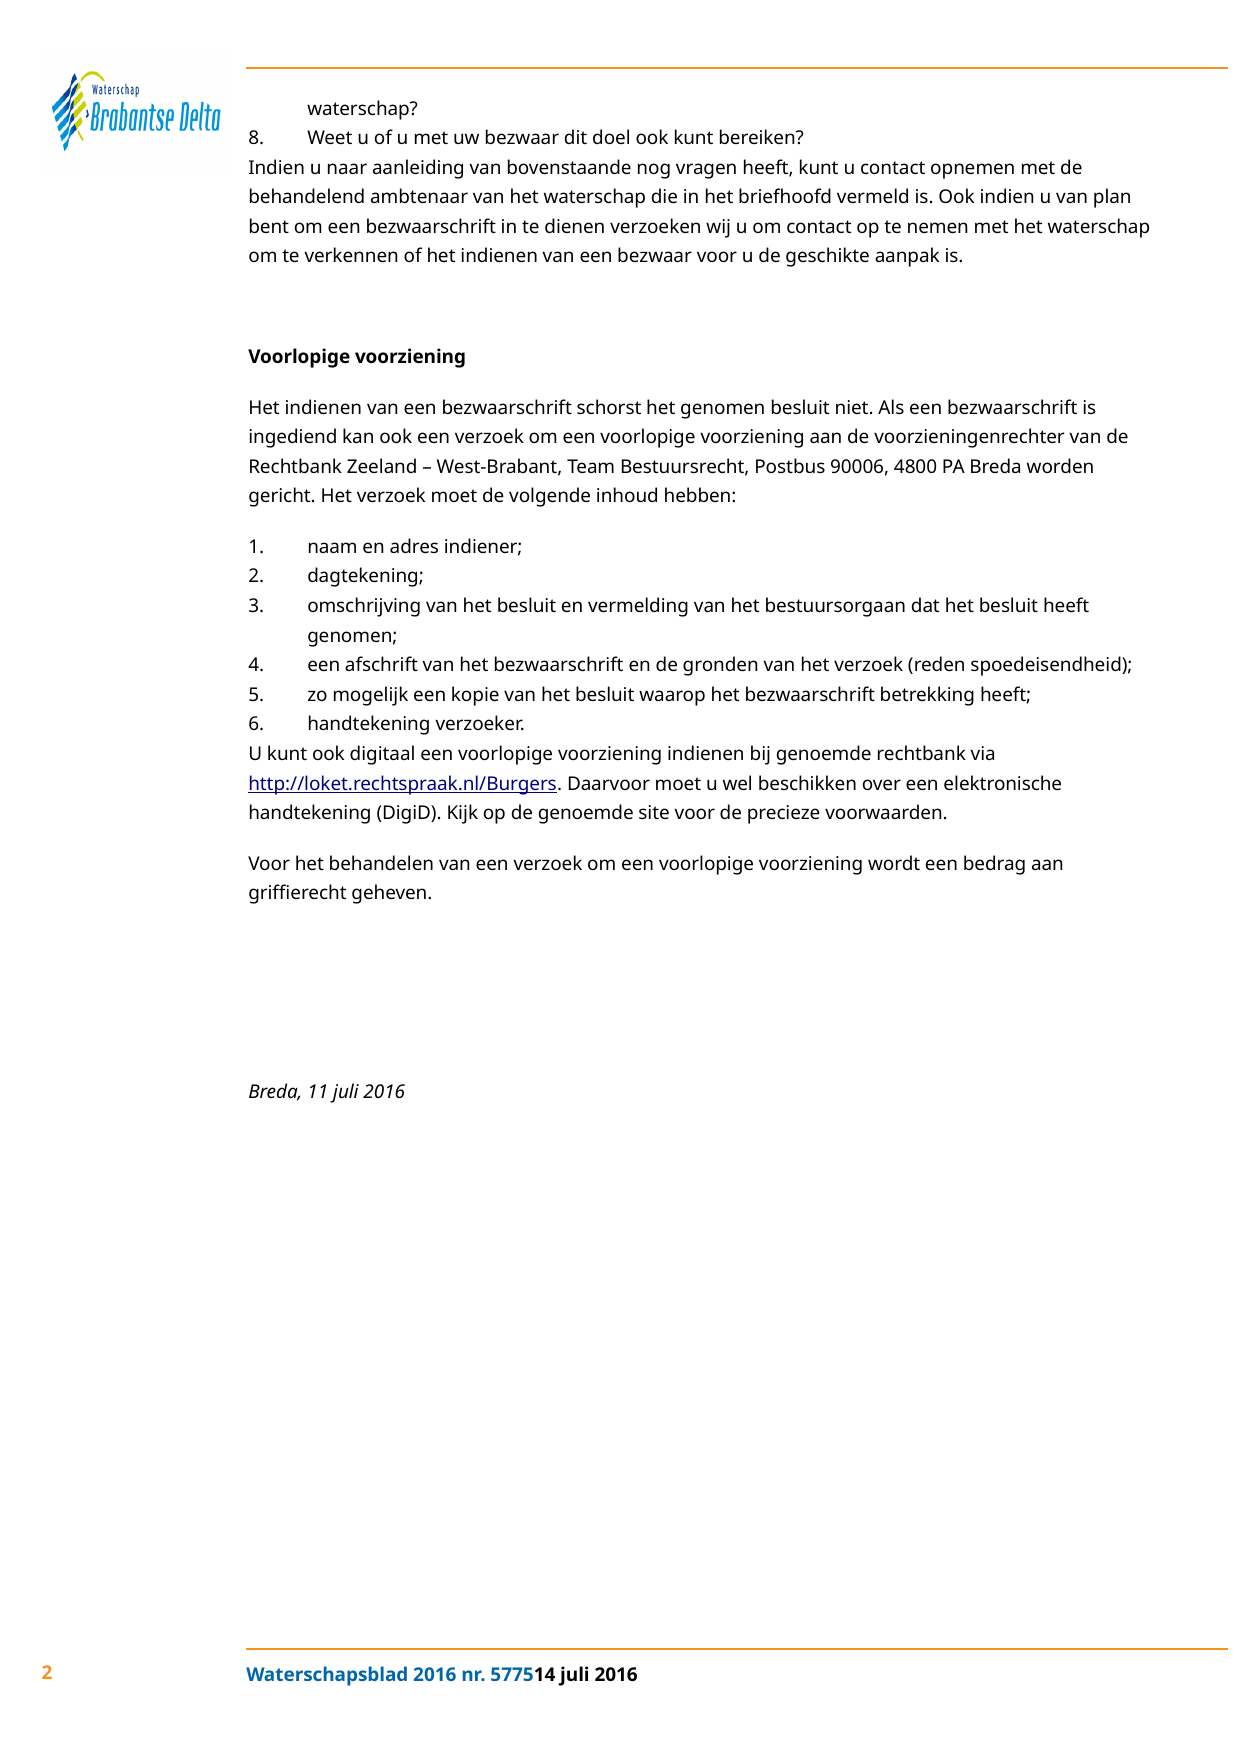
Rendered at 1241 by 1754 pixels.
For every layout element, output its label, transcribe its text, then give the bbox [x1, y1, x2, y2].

list zo mogelijk een kopie van het besluit waarop het bezwaarschrift betrekking heeft; [248, 681, 1152, 707]
list dagtekening; [248, 563, 1152, 588]
text Voor het behandelen van een verzoek om een voorlopige voorziening wordt een bedrag aan griffierecht geheven. [248, 850, 1152, 905]
text Het indienen van een bezwaarschrift schorst het genomen besluit niet. Als een bezwaarschrift is ingediend kan ook een verzoek om een voorlopige voorziening aan de voorzieningenrechter van de Rechtbank Zeeland – West-Brabant, Team Bestuursrecht, Postbus 90006, 4800 PA Breda worden gericht. Het verzoek moet de volgende inhoud hebben: [248, 394, 1152, 508]
text Breda, 11 juli 2016 [248, 1078, 1152, 1104]
text Voorlopige voorziening [248, 343, 1152, 369]
list handtekening verzoeker. [248, 711, 1152, 736]
list waterschap? [248, 95, 1152, 121]
text Indien u naar aanleiding van bovenstaande nog vragen heeft, kunt u contact opnemen met de behandelend ambtenaar van het waterschap die in het briefhoofd vermeld is. Ook indien u van plan bent om een bezwaarschrift in te dienen verzoeken wij u om contact op te nemen met het waterschap om te verkennen of het indienen van een bezwaar voor u de geschikte aanpak is. [248, 154, 1152, 268]
list een afschrift van het bezwaarschrift en de gronden van het verzoek (reden spoedeisendheid); [248, 651, 1152, 677]
list naam en adres indiener; [248, 533, 1152, 559]
text U kunt ook digitaal een voorlopige voorziening indienen bij genoemde rechtbank via http://loket.rechtspraak.nl/Burgers. Daarvoor moet u wel beschikken over een elektronische handtekening (DigiD). Kijk op de genoemde site voor de precieze voorwaarden. [248, 740, 1152, 825]
picture [41, 47, 231, 172]
list omschrijving van het besluit en vermelding van het bestuursorgaan dat het besluit heeft genomen; [248, 592, 1152, 648]
list Weet u of u met uw bezwaar dit doel ook kunt bereiken? [248, 124, 1152, 150]
